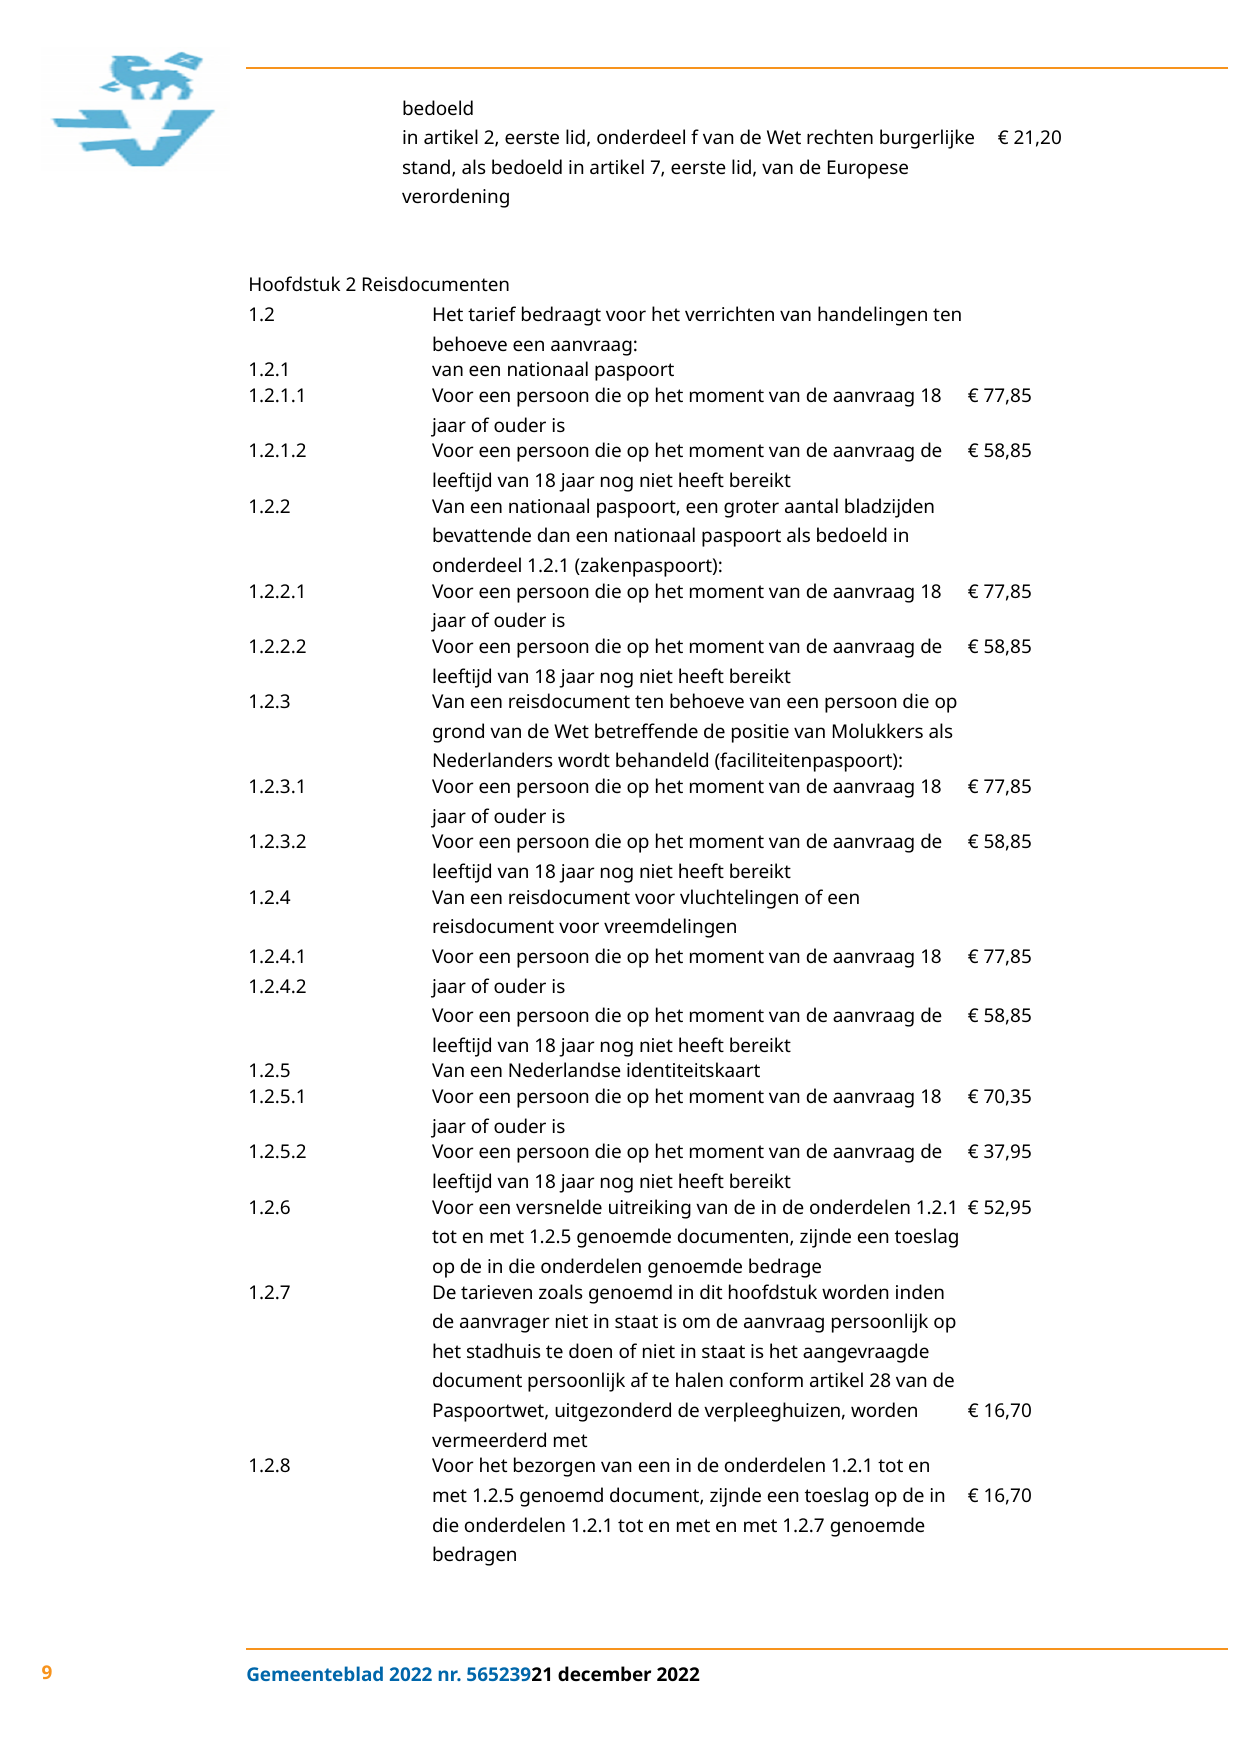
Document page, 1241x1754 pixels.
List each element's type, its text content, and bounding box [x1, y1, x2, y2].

table_cell 1.2.3.1 [248, 774, 432, 829]
table_cell € 16,70 [968, 1453, 1152, 1567]
table_cell 1.2.1.2 [248, 438, 432, 493]
table_cell 1.2.3.2 [248, 829, 432, 884]
table_header [968, 301, 1152, 357]
table_cell 1.2.5 [248, 1058, 432, 1083]
table_cell [968, 689, 1152, 773]
table_cell 1.2.7 [248, 1279, 432, 1453]
table_cell € 58,85 [968, 438, 1152, 493]
table_cell € 52,95 [968, 1194, 1152, 1279]
table_cell 1.2.5.2 [248, 1139, 432, 1194]
table_cell [968, 1058, 1152, 1083]
table_cell € 37,95 [968, 1139, 1152, 1194]
table_cell Voor een persoon die op het moment van de aanvraag 18 jaar of ouder is [432, 774, 968, 829]
table_cell van een nationaal paspoort [432, 357, 968, 382]
text Hoofdstuk 2 Reisdocumenten [248, 272, 1152, 297]
table_cell € 21,20 [998, 95, 1152, 209]
table_cell 1.2.3 [248, 689, 432, 773]
table_cell € 77,85 € 58,85 [968, 884, 1152, 1058]
table_cell Voor een persoon die op het moment van de aanvraag 18 jaar of ouder is [432, 1084, 968, 1139]
table_cell 1.2.1.1 [248, 383, 432, 438]
table_cell 1.2.6 [248, 1194, 432, 1279]
table_cell Voor een persoon die op het moment van de aanvraag 18 jaar of ouder is [432, 578, 968, 633]
table_cell Voor een persoon die op het moment van de aanvraag de leeftijd van 18 jaar nog niet heeft bereikt [432, 438, 968, 493]
table_header Het tarief bedraagt voor het verrichten van handelingen ten behoeve een aanvraag: [432, 301, 968, 357]
table_cell [968, 357, 1152, 382]
table_cell € 58,85 [968, 633, 1152, 688]
table_cell 1.2.4 1.2.4.1 1.2.4.2 [248, 884, 432, 1058]
table_cell Voor een versnelde uitreiking van de in de onderdelen 1.2.1 tot en met 1.2.5 genoemde documenten, zijnde een toeslag op de in die onderdelen genoemde bedrage [432, 1194, 968, 1279]
table_cell 1.2.1 [248, 357, 432, 382]
table_cell 1.2.5.1 [248, 1084, 432, 1139]
table_cell De tarieven zoals genoemd in dit hoofdstuk worden inden de aanvrager niet in staat is om de aanvraag persoonlijk op het stadhuis te doen of niet in staat is het aangevraagde document persoonlijk af te halen conform artikel 28 van de Paspoortwet, uitgezonderd de verpleeghuizen, worden vermeerderd met [432, 1279, 968, 1453]
table_cell [968, 493, 1152, 578]
table_cell Voor een persoon die op het moment van de aanvraag de leeftijd van 18 jaar nog niet heeft bereikt [432, 829, 968, 884]
table_cell [248, 95, 402, 209]
table_cell Van een reisdocument ten behoeve van een persoon die op grond van de Wet betreffende de positie van Molukkers als Nederlanders wordt behandeld (faciliteitenpaspoort): [432, 689, 968, 773]
table_cell Voor een persoon die op het moment van de aanvraag de leeftijd van 18 jaar nog niet heeft bereikt [432, 1139, 968, 1194]
table_cell 1.2.2.2 [248, 633, 432, 688]
table_cell € 77,85 [968, 383, 1152, 438]
table_cell 1.2.2 [248, 493, 432, 578]
table_cell € 77,85 [968, 774, 1152, 829]
table_cell Voor een persoon die op het moment van de aanvraag de leeftijd van 18 jaar nog niet heeft bereikt [432, 633, 968, 688]
table_cell Van een reisdocument voor vluchtelingen of een reisdocument voor vreemdelingen Voor een persoon die op het moment van de aanvraag 18 jaar of ouder is Voor een persoon die op het moment van de aanvraag de leeftijd van 18 jaar nog niet heeft bereikt [432, 884, 968, 1058]
table_cell Voor het bezorgen van een in de onderdelen 1.2.1 tot en met 1.2.5 genoemd document, zijnde een toeslag op de in die onderdelen 1.2.1 tot en met en met 1.2.7 genoemde bedragen [432, 1453, 968, 1567]
table_cell 1.2.2.1 [248, 578, 432, 633]
table_cell Van een Nederlandse identiteitskaart [432, 1058, 968, 1083]
table_cell bedoeld in artikel 2, eerste lid, onderdeel f van de Wet rechten burgerlijke stand, als bedoeld in artikel 7, eerste lid, van de Europese verordening [402, 95, 998, 209]
table_cell Voor een persoon die op het moment van de aanvraag 18 jaar of ouder is [432, 383, 968, 438]
table_cell € 58,85 [968, 829, 1152, 884]
table_cell 1.2.8 [248, 1453, 432, 1567]
table_cell € 16,70 [968, 1279, 1152, 1453]
table_cell € 70,35 [968, 1084, 1152, 1139]
table_cell Van een nationaal paspoort, een groter aantal bladzijden bevattende dan een nationaal paspoort als bedoeld in onderdeel 1.2.1 (zakenpaspoort): [432, 493, 968, 578]
table_header 1.2 [248, 301, 432, 357]
picture [41, 47, 231, 172]
table_cell € 77,85 [968, 578, 1152, 633]
